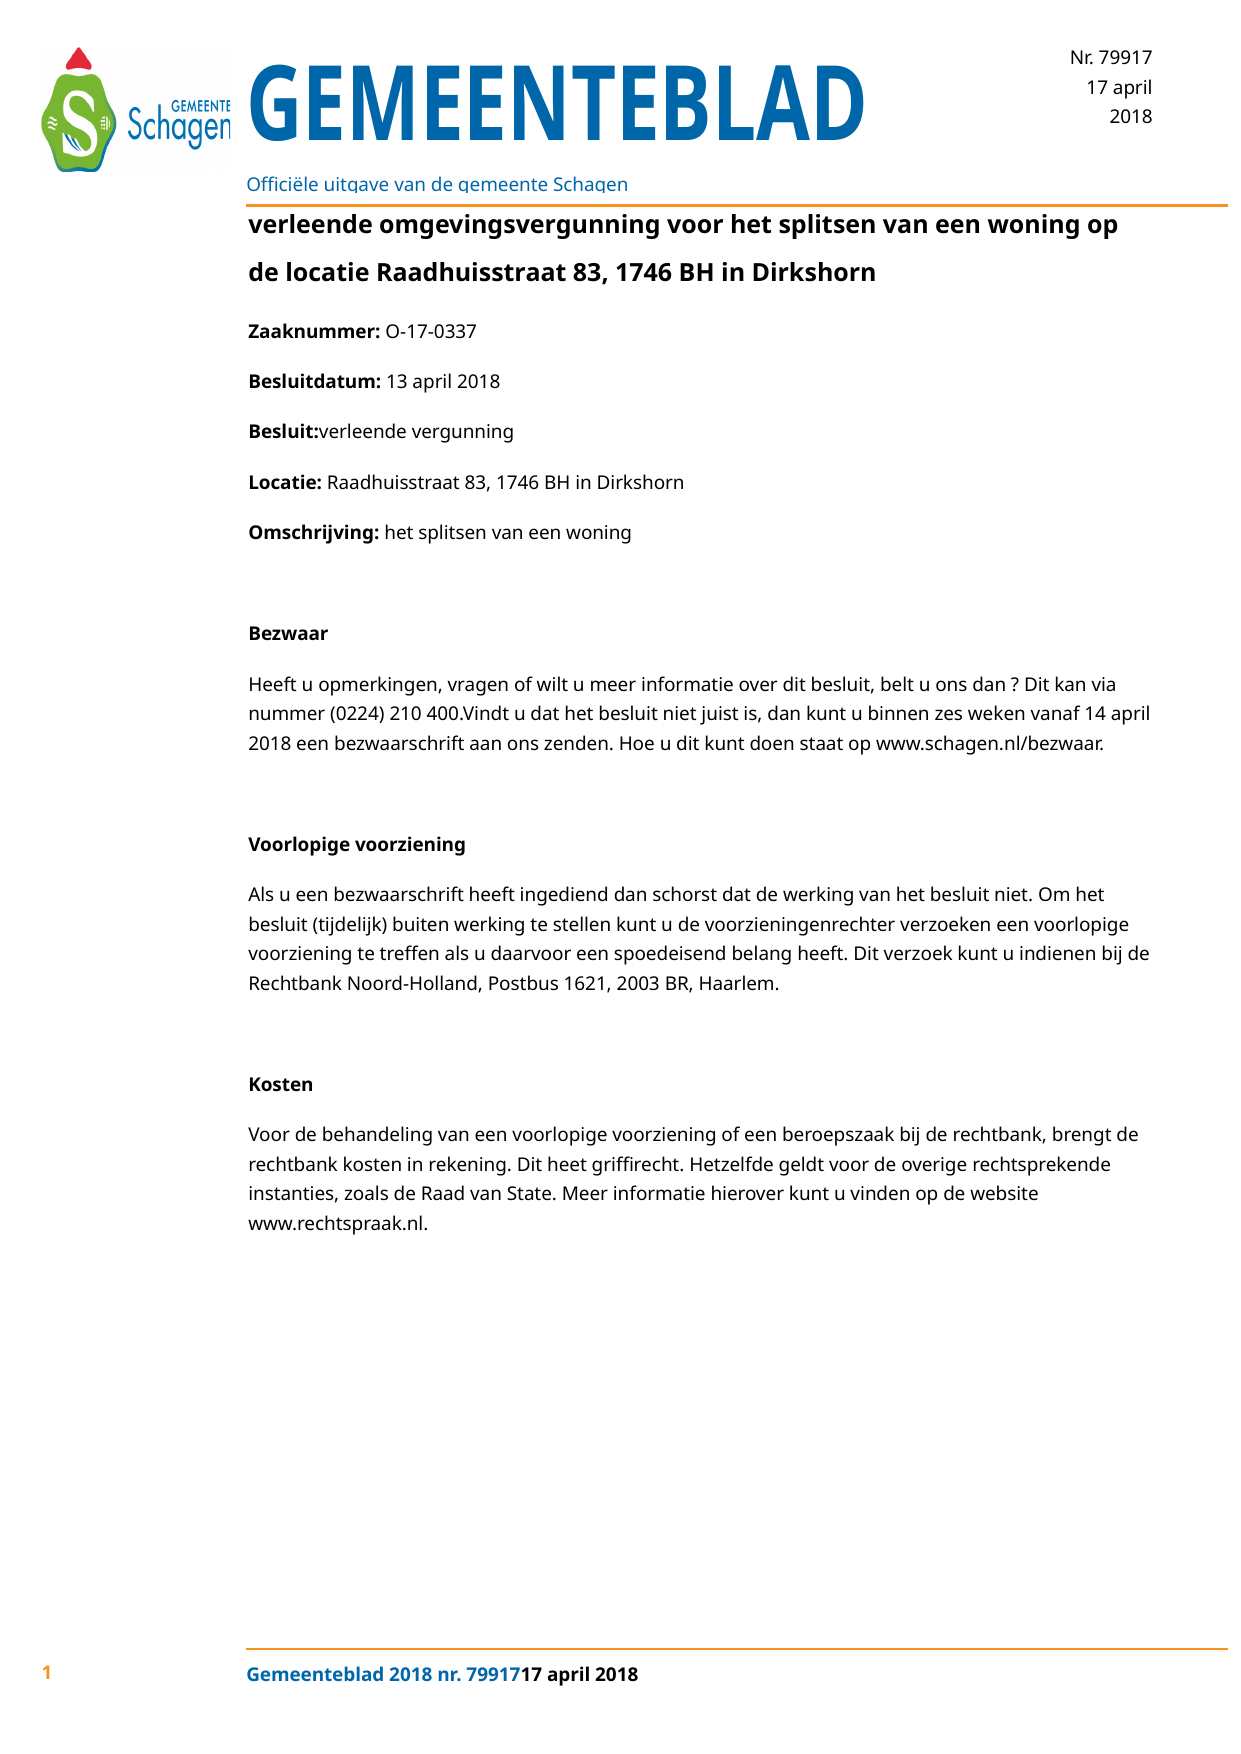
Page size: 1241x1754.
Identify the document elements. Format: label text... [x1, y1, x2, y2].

text Bezwaar [248, 620, 1152, 646]
text Besluitdatum: 13 april 2018 [248, 368, 1152, 394]
text Voor de behandeling van een voorlopige voorziening of een beroepszaak bij de rechtbank, brengt de rechtbank kosten in rekening. Dit heet griffirecht. Hetzelfde geldt voor de overige rechtsprekende instanties, zoals de Raad van State. Meer informatie hierover kunt u vinden op de website www.rechtspraak.nl. [248, 1121, 1152, 1236]
text verleende omgevingsvergunning voor het splitsen van een woning op de locatie Raadhuisstraat 83, 1746 BH in Dirkshorn [248, 207, 1152, 288]
picture [41, 47, 231, 172]
text Omschrijving: het splitsen van een woning [248, 519, 1152, 545]
text Locatie: Raadhuisstraat 83, 1746 BH in Dirkshorn [248, 469, 1152, 495]
text Kosten [248, 1071, 1152, 1097]
text Heeft u opmerkingen, vragen of wilt u meer informatie over dit besluit, belt u ons dan ? Dit kan via nummer (0224) 210 400.Vindt u dat het besluit niet juist is, dan kunt u binnen zes weken vanaf 14 april 2018 een bezwaarschrift aan ons zenden. Hoe u dit kunt doen staat op www.schagen.nl/bezwaar. [248, 671, 1152, 756]
text Voorlopige voorziening [248, 831, 1152, 857]
text Besluit:verleende vergunning [248, 419, 1152, 444]
text Als u een bezwaarschrift heeft ingediend dan schorst dat de werking van het besluit niet. Om het besluit (tijdelijk) buiten werking te stellen kunt u de voorzieningenrechter verzoeken een voorlopige voorziening te treffen als u daarvoor een spoedeisend belang heeft. Dit verzoek kunt u indienen bij de Rechtbank Noord-Holland, Postbus 1621, 2003 BR, Haarlem. [248, 881, 1152, 996]
text Zaaknummer: O-17-0337 [248, 318, 1152, 344]
